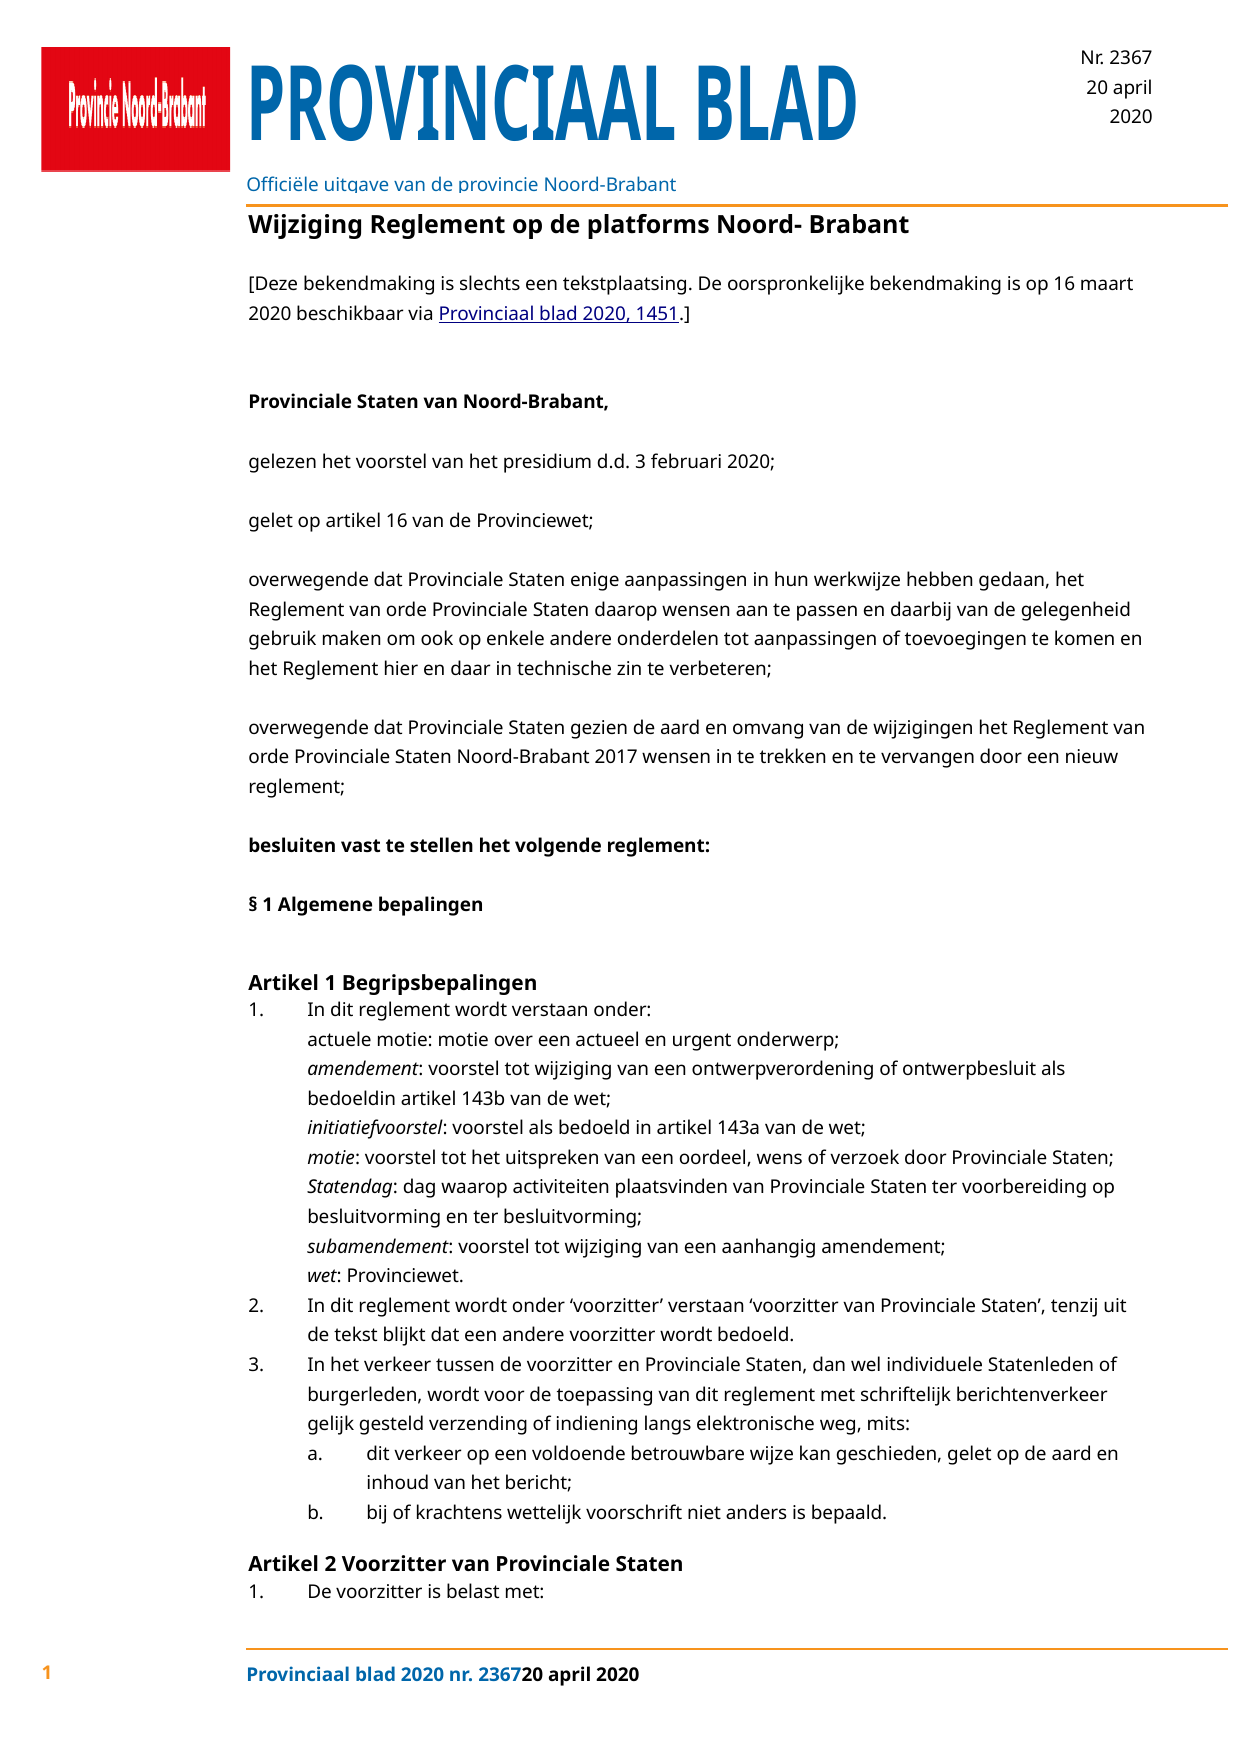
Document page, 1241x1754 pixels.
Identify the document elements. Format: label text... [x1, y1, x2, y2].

text Artikel 1 Begripsbepalingen [248, 968, 1152, 996]
list bij of krachtens wettelijk voorschrift niet anders is bepaald. [307, 1499, 1152, 1525]
text gelet op artikel 16 van de Provinciewet; [248, 507, 1152, 533]
text Wijziging Reglement op de platforms Noord- Brabant [248, 207, 1152, 241]
list Statendag: dag waarop activiteiten plaatsvinden van Provinciale Staten ter voorbereiding op besluitvorming en ter besluitvorming; [248, 1174, 1152, 1229]
list subamendement: voorstel tot wijziging van een aanhangig amendement; [248, 1233, 1152, 1258]
text [Deze bekendmaking is slechts een tekstplaatsing. De oorspronkelijke bekendmaking is op 16 maart 2020 beschikbaar via Provinciaal blad 2020, 1451.] [248, 270, 1152, 326]
list In dit reglement wordt verstaan onder: [248, 996, 1152, 1022]
list In dit reglement wordt onder ‘voorzitter’ verstaan ‘voorzitter van Provinciale Staten’, tenzij uit de tekst blijkt dat een andere voorzitter wordt bedoeld. [248, 1292, 1152, 1347]
text § 1 Algemene bepalingen [248, 892, 1152, 917]
list motie: voorstel tot het uitspreken van een oordeel, wens of verzoek door Provinciale Staten; [248, 1144, 1152, 1170]
text Provinciale Staten van Noord-Brabant, [248, 389, 1152, 414]
list dit verkeer op een voldoende betrouwbare wijze kan geschieden, gelet op de aard en inhoud van het bericht; [307, 1440, 1152, 1495]
list actuele motie: motie over een actueel en urgent onderwerp; [248, 1026, 1152, 1051]
text overwegende dat Provinciale Staten enige aanpassingen in hun werkwijze hebben gedaan, het Reglement van orde Provinciale Staten daarop wensen aan te passen en daarbij van de gelegenheid gebruik maken om ook op enkele andere onderdelen tot aanpassingen of toevoegingen te komen en het Reglement hier en daar in technische zin te verbeteren; [248, 566, 1152, 681]
text besluiten vast te stellen het volgende reglement: [248, 832, 1152, 858]
text Artikel 2 Voorzitter van Provinciale Staten [248, 1549, 1152, 1578]
list De voorzitter is belast met: [248, 1578, 1152, 1604]
text gelezen het voorstel van het presidium d.d. 3 februari 2020; [248, 448, 1152, 473]
picture [41, 47, 231, 172]
list amendement: voorstel tot wijziging van een ontwerpverordening of ontwerpbesluit als bedoeldin artikel 143b van de wet; [248, 1055, 1152, 1111]
list In het verkeer tussen de voorzitter en Provinciale Staten, dan wel individuele Statenleden of burgerleden, wordt voor de toepassing van dit reglement met schriftelijk berichtenverkeer gelijk gesteld verzending of indiening langs elektronische weg, mits: [248, 1351, 1152, 1436]
text overwegende dat Provinciale Staten gezien de aard en omvang van de wijzigingen het Reglement van orde Provinciale Staten Noord-Brabant 2017 wensen in te trekken en te vervangen door een nieuw reglement; [248, 714, 1152, 799]
list wet: Provinciewet. [248, 1262, 1152, 1288]
list initiatiefvoorstel: voorstel als bedoeld in artikel 143a van de wet; [248, 1114, 1152, 1140]
